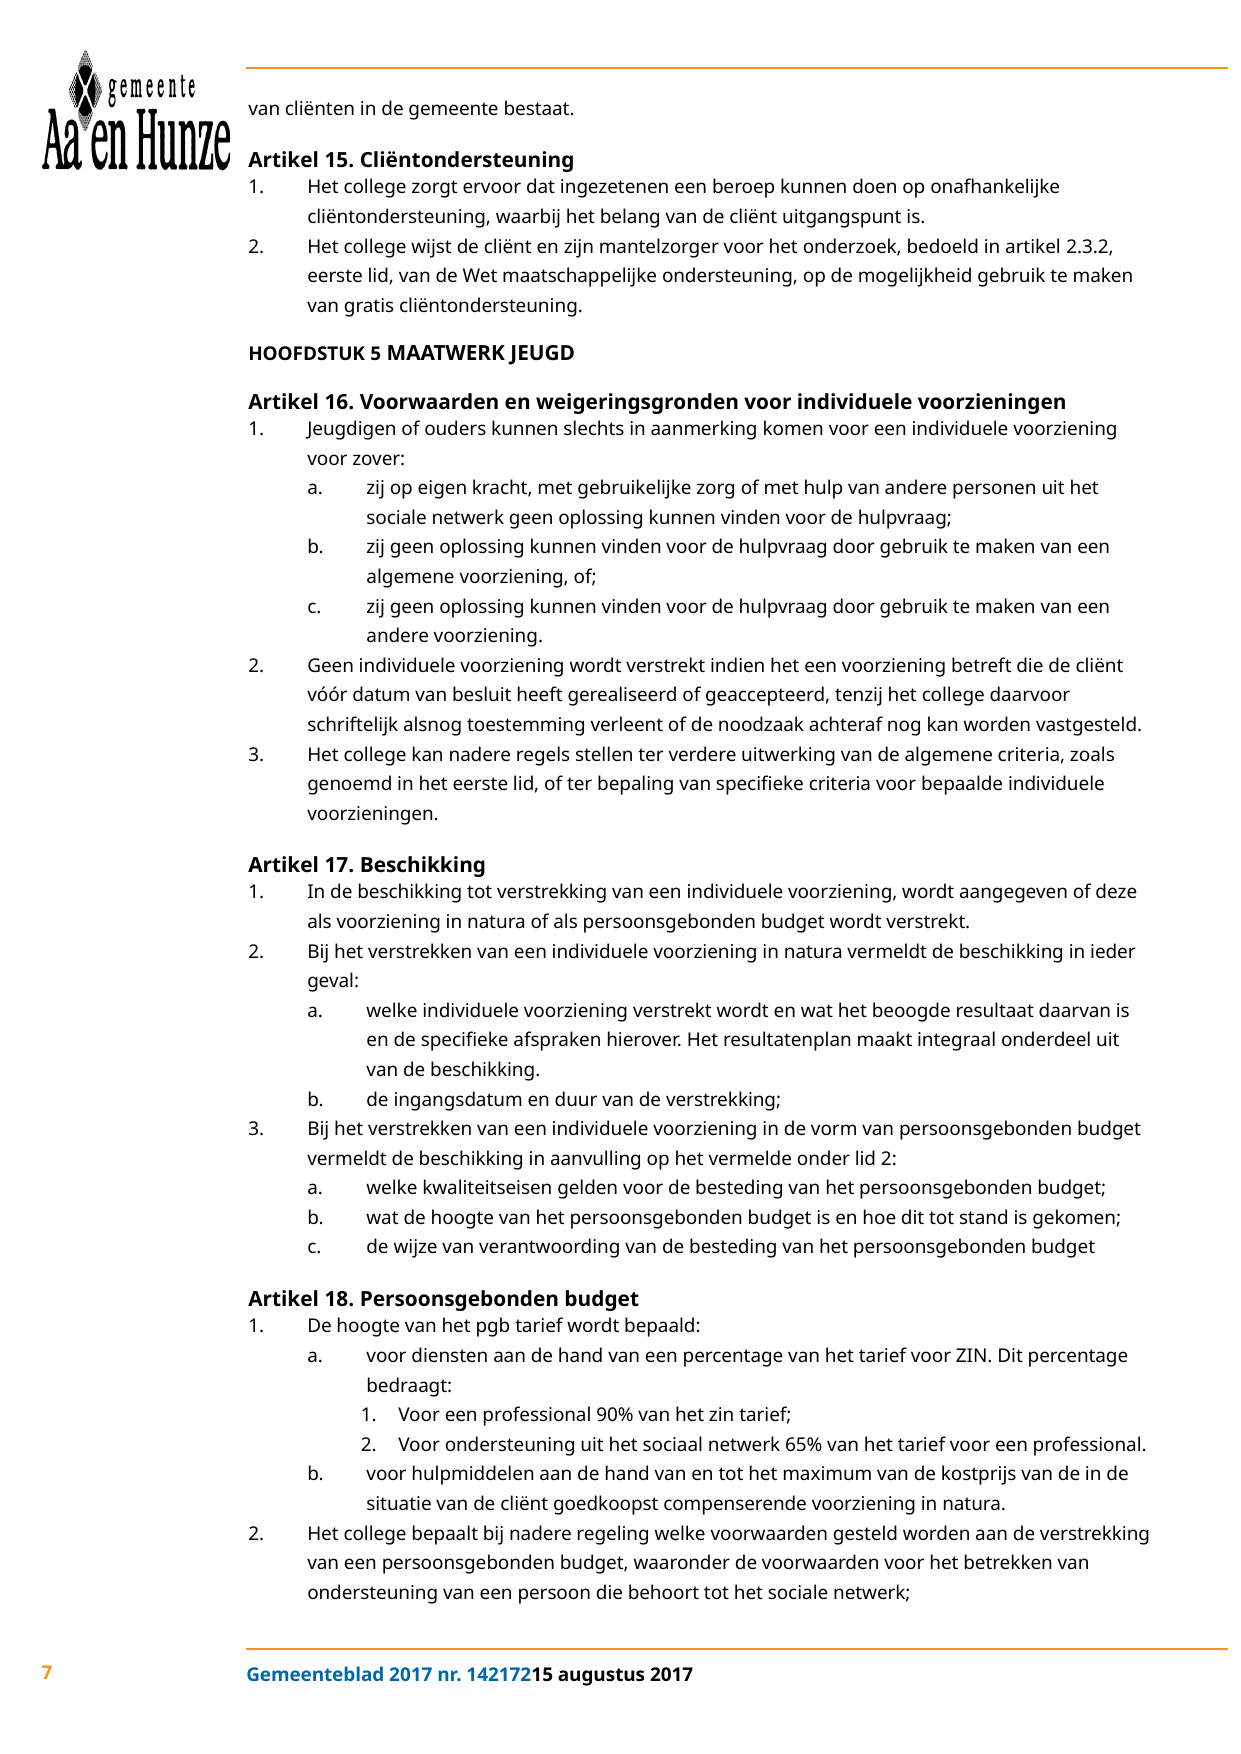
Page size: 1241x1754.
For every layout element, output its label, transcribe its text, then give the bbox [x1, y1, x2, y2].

list Voor een professional 90% van het zin tarief; [361, 1401, 1152, 1427]
list zij geen oplossing kunnen vinden voor de hulpvraag door gebruik te maken van een andere voorziening. [307, 593, 1152, 648]
list welke kwaliteitseisen gelden voor de besteding van het persoonsgebonden budget; [307, 1174, 1152, 1200]
list Het college kan nadere regels stellen ter verdere uitwerking van de algemene criteria, zoals genoemd in het eerste lid, of ter bepaling van specifieke criteria voor bepaalde individuele voorzieningen. [248, 741, 1152, 826]
text Artikel 16. Voorwaarden en weigeringsgronden voor individuele voorzieningen [248, 387, 1152, 415]
list wat de hoogte van het persoonsgebonden budget is en hoe dit tot stand is gekomen; [307, 1204, 1152, 1230]
text van cliënten in de gemeente bestaat. [248, 95, 1152, 121]
list voor hulpmiddelen aan de hand van en tot het maximum van de kostprijs van de in de situatie van de cliënt goedkoopst compenserende voorziening in natura. [307, 1461, 1152, 1516]
text Artikel 15. Cliëntondersteuning [248, 145, 1152, 174]
list In de beschikking tot verstrekking van een individuele voorziening, wordt aangegeven of deze als voorziening in natura of als persoonsgebonden budget wordt verstrekt. [248, 879, 1152, 934]
text HOOFDSTUK 5 MAATWERK JEUGD [248, 338, 1152, 366]
list De hoogte van het pgb tarief wordt bepaald: [248, 1313, 1152, 1338]
list Voor ondersteuning uit het sociaal netwerk 65% van het tarief voor een professional. [361, 1431, 1152, 1457]
list voor diensten aan de hand van een percentage van het tarief voor ZIN. Dit percentage bedraagt: [307, 1342, 1152, 1397]
list Jeugdigen of ouders kunnen slechts in aanmerking komen voor een individuele voorziening voor zover: [248, 415, 1152, 471]
text Artikel 17. Beschikking [248, 850, 1152, 879]
list zij op eigen kracht, met gebruikelijke zorg of met hulp van andere personen uit het sociale netwerk geen oplossing kunnen vinden voor de hulpvraag; [307, 474, 1152, 530]
list Bij het verstrekken van een individuele voorziening in de vorm van persoonsgebonden budget vermeldt de beschikking in aanvulling op het vermelde onder lid 2: [248, 1115, 1152, 1171]
picture [41, 47, 231, 172]
list de ingangsdatum en duur van de verstrekking; [307, 1086, 1152, 1112]
list de wijze van verantwoording van de besteding van het persoonsgebonden budget [307, 1234, 1152, 1259]
list Het college wijst de cliënt en zijn mantelzorger voor het onderzoek, bedoeld in artikel 2.3.2, eerste lid, van de Wet maatschappelijke ondersteuning, op de mogelijkheid gebruik te maken van gratis cliëntondersteuning. [248, 233, 1152, 318]
list Bij het verstrekken van een individuele voorziening in natura vermeldt de beschikking in ieder geval: [248, 938, 1152, 993]
list welke individuele voorziening verstrekt wordt en wat het beoogde resultaat daarvan is en de specifieke afspraken hierover. Het resultatenplan maakt integraal onderdeel uit van de beschikking. [307, 997, 1152, 1082]
list zij geen oplossing kunnen vinden voor de hulpvraag door gebruik te maken van een algemene voorziening, of; [307, 534, 1152, 589]
text Artikel 18. Persoonsgebonden budget [248, 1284, 1152, 1313]
list Geen individuele voorziening wordt verstrekt indien het een voorziening betreft die de cliënt vóór datum van besluit heeft gerealiseerd of geaccepteerd, tenzij het college daarvoor schriftelijk alsnog toestemming verleent of de noodzaak achteraf nog kan worden vastgesteld. [248, 652, 1152, 737]
list Het college zorgt ervoor dat ingezetenen een beroep kunnen doen op onafhankelijke cliëntondersteuning, waarbij het belang van de cliënt uitgangspunt is. [248, 174, 1152, 229]
list Het college bepaalt bij nadere regeling welke voorwaarden gesteld worden aan de verstrekking van een persoonsgebonden budget, waaronder de voorwaarden voor het betrekken van ondersteuning van een persoon die behoort tot het sociale netwerk; [248, 1520, 1152, 1604]
